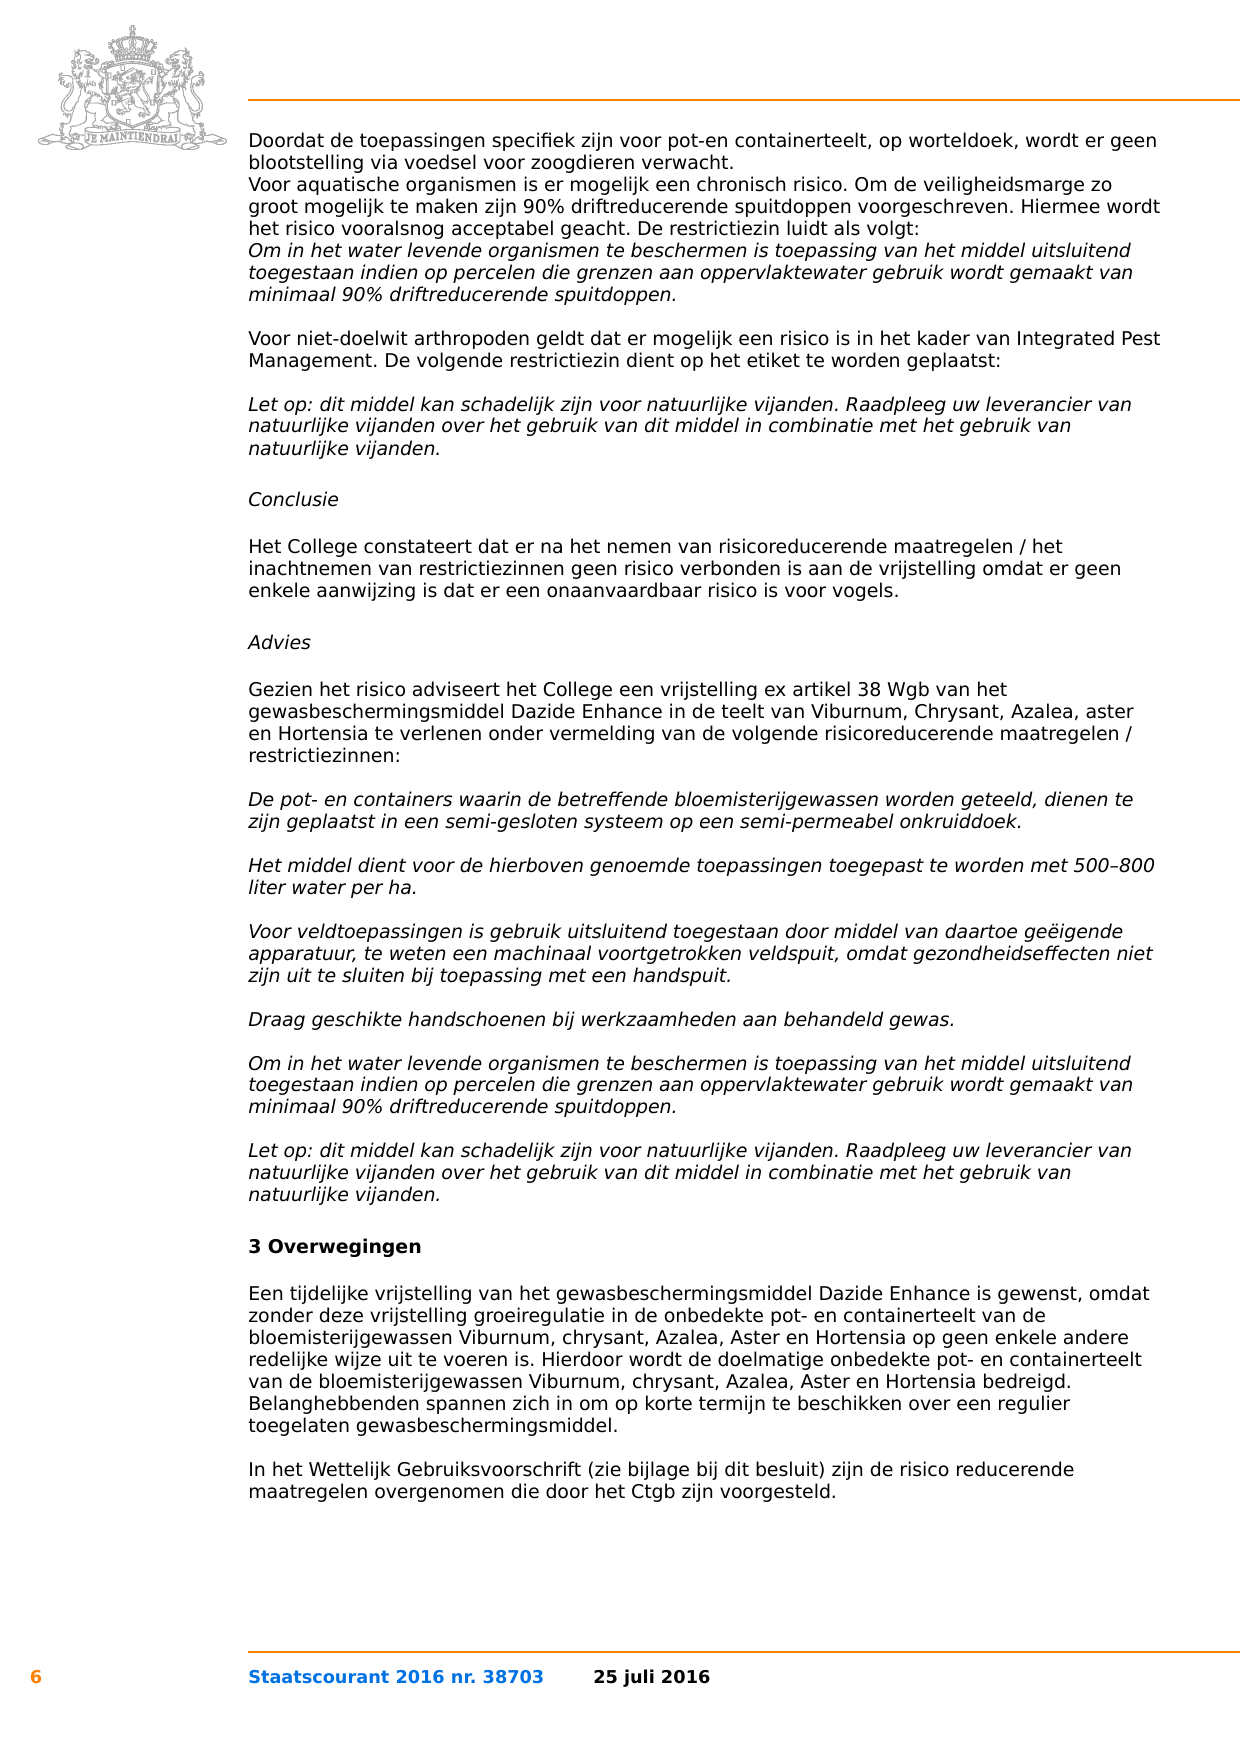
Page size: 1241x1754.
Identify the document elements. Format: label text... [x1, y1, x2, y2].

text Een tijdelijke vrijstelling van het gewasbeschermingsmiddel Dazide Enhance is gewenst, omdat zonder deze vrijstelling groeiregulatie in de onbedekte pot- en containerteelt van de bloemisterijgewassen Viburnum, chrysant, Azalea, Aster en Hortensia op geen enkele andere redelijke wijze uit te voeren is. Hierdoor wordt de doelmatige onbedekte pot- en containerteelt van de bloemisterijgewassen Viburnum, chrysant, Azalea, Aster en Hortensia bedreigd. Belanghebbenden spannen zich in om op korte termijn te beschikken over een regulier toegelaten gewasbeschermingsmiddel. [248, 1283, 1163, 1437]
text In het Wettelijk Gebruiksvoorschrift (zie bijlage bij dit besluit) zijn de risico reducerende maatregelen overgenomen die door het Ctgb zijn voorgesteld. [248, 1459, 1163, 1503]
subtitle 3 Overwegingen [248, 1236, 1163, 1258]
text Voor aquatische organismen is er mogelijk een chronisch risico. Om de veiligheidsmarge zo groot mogelijk te maken zijn 90% driftreducerende spuitdoppen voorgeschreven. Hiermee wordt het risico vooralsnog acceptabel geacht. De restrictiezin luidt als volgt: [248, 174, 1163, 240]
text Let op: dit middel kan schadelijk zijn voor natuurlijke vijanden. Raadpleeg uw leverancier van natuurlijke vijanden over het gebruik van dit middel in combinatie met het gebruik van natuurlijke vijanden. [248, 1140, 1163, 1206]
text Doordat de toepassingen specifiek zijn voor pot-en containerteelt, op worteldoek, wordt er geen blootstelling via voedsel voor zoogdieren verwacht. [248, 130, 1163, 174]
text Het middel dient voor de hierboven genoemde toepassingen toegepast te worden met 500–800 liter water per ha. [248, 855, 1163, 899]
text Draag geschikte handschoenen bij werkzaamheden aan behandeld gewas. [248, 1008, 1163, 1031]
text De pot- en containers waarin de betreffende bloemisterijgewassen worden geteeld, dienen te zijn geplaatst in een semi-gesloten systeem op een semi-permeabel onkruiddoek. [248, 789, 1163, 833]
text Om in het water levende organismen te beschermen is toepassing van het middel uitsluitend toegestaan indien op percelen die grenzen aan oppervlaktewater gebruik wordt gemaakt van minimaal 90% driftreducerende spuitdoppen. [248, 1052, 1163, 1118]
text Gezien het risico adviseert het College een vrijstelling ex artikel 38 Wgb van het gewasbeschermingsmiddel Dazide Enhance in de teelt van Viburnum, Chrysant, Azalea, aster en Hortensia te verlenen onder vermelding van de volgende risicoreducerende maatregelen / restrictiezinnen: [248, 679, 1163, 767]
picture [38, 25, 227, 150]
text Let op: dit middel kan schadelijk zijn voor natuurlijke vijanden. Raadpleeg uw leverancier van natuurlijke vijanden over het gebruik van dit middel in combinatie met het gebruik van natuurlijke vijanden. [248, 393, 1163, 459]
subtitle Conclusie [248, 489, 1163, 511]
text Het College constateert dat er na het nemen van risicoreducerende maatregelen / het inachtnemen van restrictiezinnen geen risico verbonden is aan de vrijstelling omdat er geen enkele aanwijzing is dat er een onaanvaardbaar risico is voor vogels. [248, 536, 1163, 602]
text Om in het water levende organismen te beschermen is toepassing van het middel uitsluitend toegestaan indien op percelen die grenzen aan oppervlaktewater gebruik wordt gemaakt van minimaal 90% driftreducerende spuitdoppen. [248, 240, 1163, 306]
text Voor niet-doelwit arthropoden geldt dat er mogelijk een risico is in het kader van Integrated Pest Management. De volgende restrictiezin dient op het etiket te worden geplaatst: [248, 328, 1163, 372]
text Voor veldtoepassingen is gebruik uitsluitend toegestaan door middel van daartoe geëigende apparatuur, te weten een machinaal voortgetrokken veldspuit, omdat gezondheidseffecten niet zijn uit te sluiten bij toepassing met een handspuit. [248, 921, 1163, 987]
subtitle Advies [248, 632, 1163, 654]
